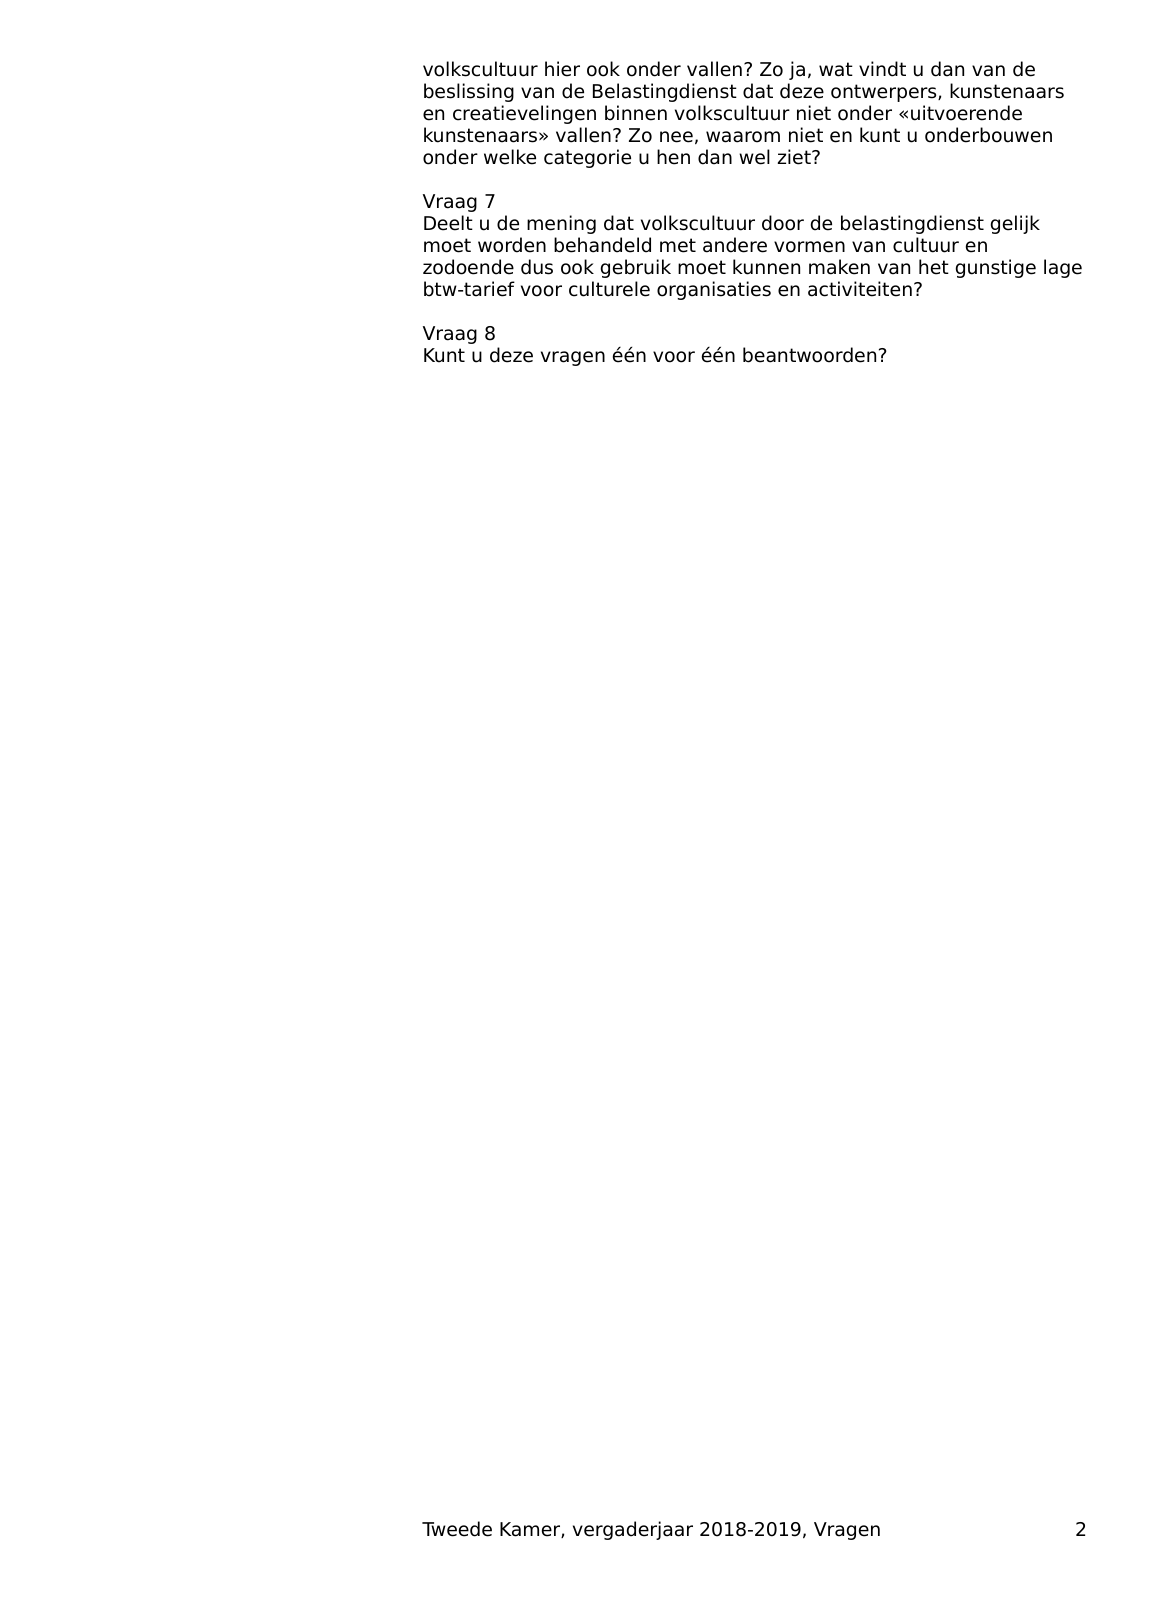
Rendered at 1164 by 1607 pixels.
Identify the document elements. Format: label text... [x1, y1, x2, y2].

text volkscultuur hier ook onder vallen? Zo ja, wat vindt u dan van de beslissing van de Belastingdienst dat deze ontwerpers, kunstenaars en creatievelingen binnen volkscultuur niet onder «uitvoerende kunstenaars» vallen? Zo nee, waarom niet en kunt u onderbouwen onder welke categorie u hen dan wel ziet? [422, 59, 1087, 169]
text Deelt u de mening dat volkscultuur door de belastingdienst gelijk moet worden behandeld met andere vormen van cultuur en zodoende dus ook gebruik moet kunnen maken van het gunstige lage btw-tarief voor culturele organisaties en activiteiten? [422, 213, 1087, 301]
text Vraag 8 [422, 323, 1087, 345]
text Vraag 7 [422, 191, 1087, 213]
text Kunt u deze vragen één voor één beantwoorden? [422, 345, 1087, 367]
